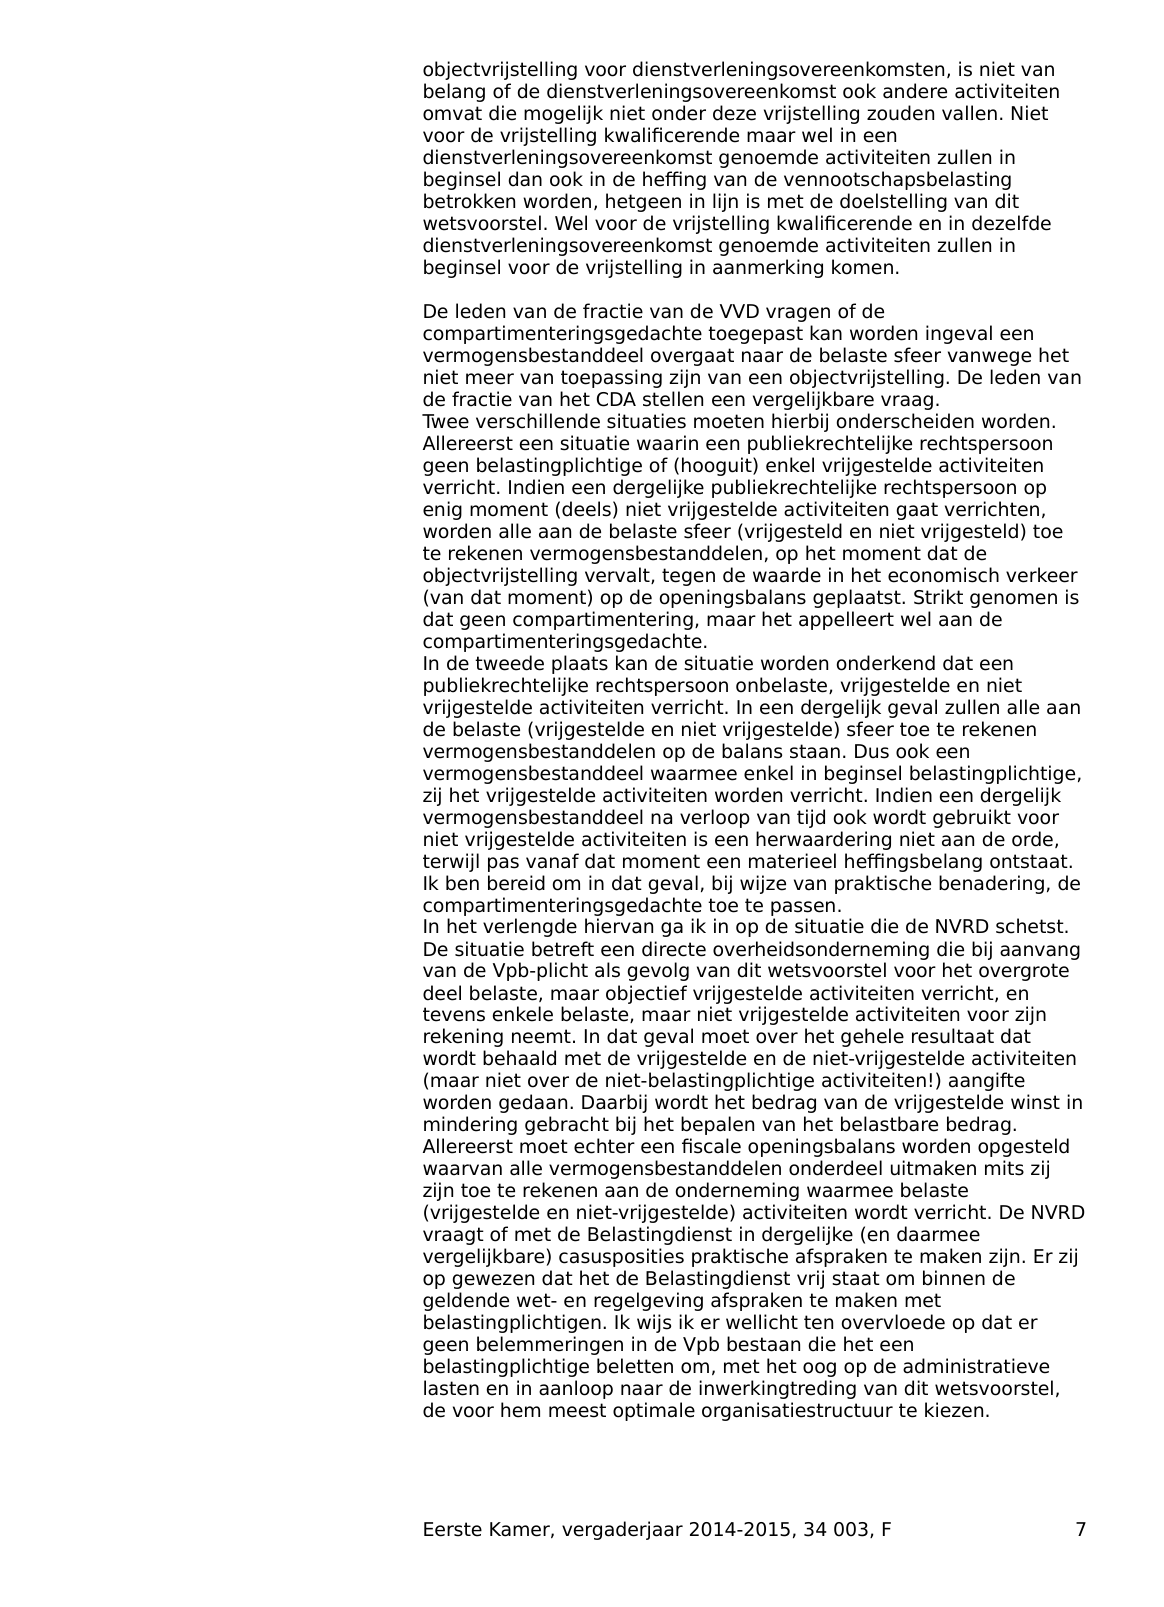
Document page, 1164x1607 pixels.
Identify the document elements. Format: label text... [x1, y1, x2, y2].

text In de tweede plaats kan de situatie worden onderkend dat een publiekrechtelijke rechtspersoon onbelaste, vrijgestelde en niet vrijgestelde activiteiten verricht. In een dergelijk geval zullen alle aan de belaste (vrijgestelde en niet vrijgestelde) sfeer toe te rekenen vermogensbestanddelen op de balans staan. Dus ook een vermogensbestanddeel waarmee enkel in beginsel belastingplichtige, zij het vrijgestelde activiteiten worden verricht. Indien een dergelijk vermogensbestanddeel na verloop van tijd ook wordt gebruikt voor niet vrijgestelde activiteiten is een herwaardering niet aan de orde, terwijl pas vanaf dat moment een materieel heffingsbelang ontstaat. Ik ben bereid om in dat geval, bij wijze van praktische benadering, de compartimenteringsgedachte toe te passen. [422, 653, 1087, 916]
text objectvrijstelling voor dienstverleningsovereenkomsten, is niet van belang of de dienstverleningsovereenkomst ook andere activiteiten omvat die mogelijk niet onder deze vrijstelling zouden vallen. Niet voor de vrijstelling kwalificerende maar wel in een dienstverleningsovereenkomst genoemde activiteiten zullen in beginsel dan ook in de heffing van de vennootschapsbelasting betrokken worden, hetgeen in lijn is met de doelstelling van dit wetsvoorstel. Wel voor de vrijstelling kwalificerende en in dezelfde dienstverleningsovereenkomst genoemde activiteiten zullen in beginsel voor de vrijstelling in aanmerking komen. [422, 59, 1087, 279]
text De leden van de fractie van de VVD vragen of de compartimenteringsgedachte toegepast kan worden ingeval een vermogensbestanddeel overgaat naar de belaste sfeer vanwege het niet meer van toepassing zijn van een objectvrijstelling. De leden van de fractie van het CDA stellen een vergelijkbare vraag. [422, 301, 1087, 411]
text In het verlengde hiervan ga ik in op de situatie die de NVRD schetst. De situatie betreft een directe overheidsonderneming die bij aanvang van de Vpb-plicht als gevolg van dit wetsvoorstel voor het overgrote deel belaste, maar objectief vrijgestelde activiteiten verricht, en tevens enkele belaste, maar niet vrijgestelde activiteiten voor zijn rekening neemt. In dat geval moet over het gehele resultaat dat wordt behaald met de vrijgestelde en de niet-vrijgestelde activiteiten (maar niet over de niet-belastingplichtige activiteiten!) aangifte worden gedaan. Daarbij wordt het bedrag van de vrijgestelde winst in mindering gebracht bij het bepalen van het belastbare bedrag. Allereerst moet echter een fiscale openingsbalans worden opgesteld waarvan alle vermogensbestanddelen onderdeel uitmaken mits zij zijn toe te rekenen aan de onderneming waarmee belaste (vrijgestelde en niet-vrijgestelde) activiteiten wordt verricht. De NVRD vraagt of met de Belastingdienst in dergelijke (en daarmee vergelijkbare) casusposities praktische afspraken te maken zijn. Er zij op gewezen dat het de Belastingdienst vrij staat om binnen de geldende wet- en regelgeving afspraken te maken met belastingplichtigen. Ik wijs ik er wellicht ten overvloede op dat er geen belemmeringen in de Vpb bestaan die het een belastingplichtige beletten om, met het oog op de administratieve lasten en in aanloop naar de inwerkingtreding van dit wetsvoorstel, de voor hem meest optimale organisatiestructuur te kiezen. [422, 916, 1087, 1422]
text Twee verschillende situaties moeten hierbij onderscheiden worden. Allereerst een situatie waarin een publiekrechtelijke rechtspersoon geen belastingplichtige of (hooguit) enkel vrijgestelde activiteiten verricht. Indien een dergelijke publiekrechtelijke rechtspersoon op enig moment (deels) niet vrijgestelde activiteiten gaat verrichten, worden alle aan de belaste sfeer (vrijgesteld en niet vrijgesteld) toe te rekenen vermogensbestanddelen, op het moment dat de objectvrijstelling vervalt, tegen de waarde in het economisch verkeer (van dat moment) op de openingsbalans geplaatst. Strikt genomen is dat geen compartimentering, maar het appelleert wel aan de compartimenteringsgedachte. [422, 411, 1087, 653]
